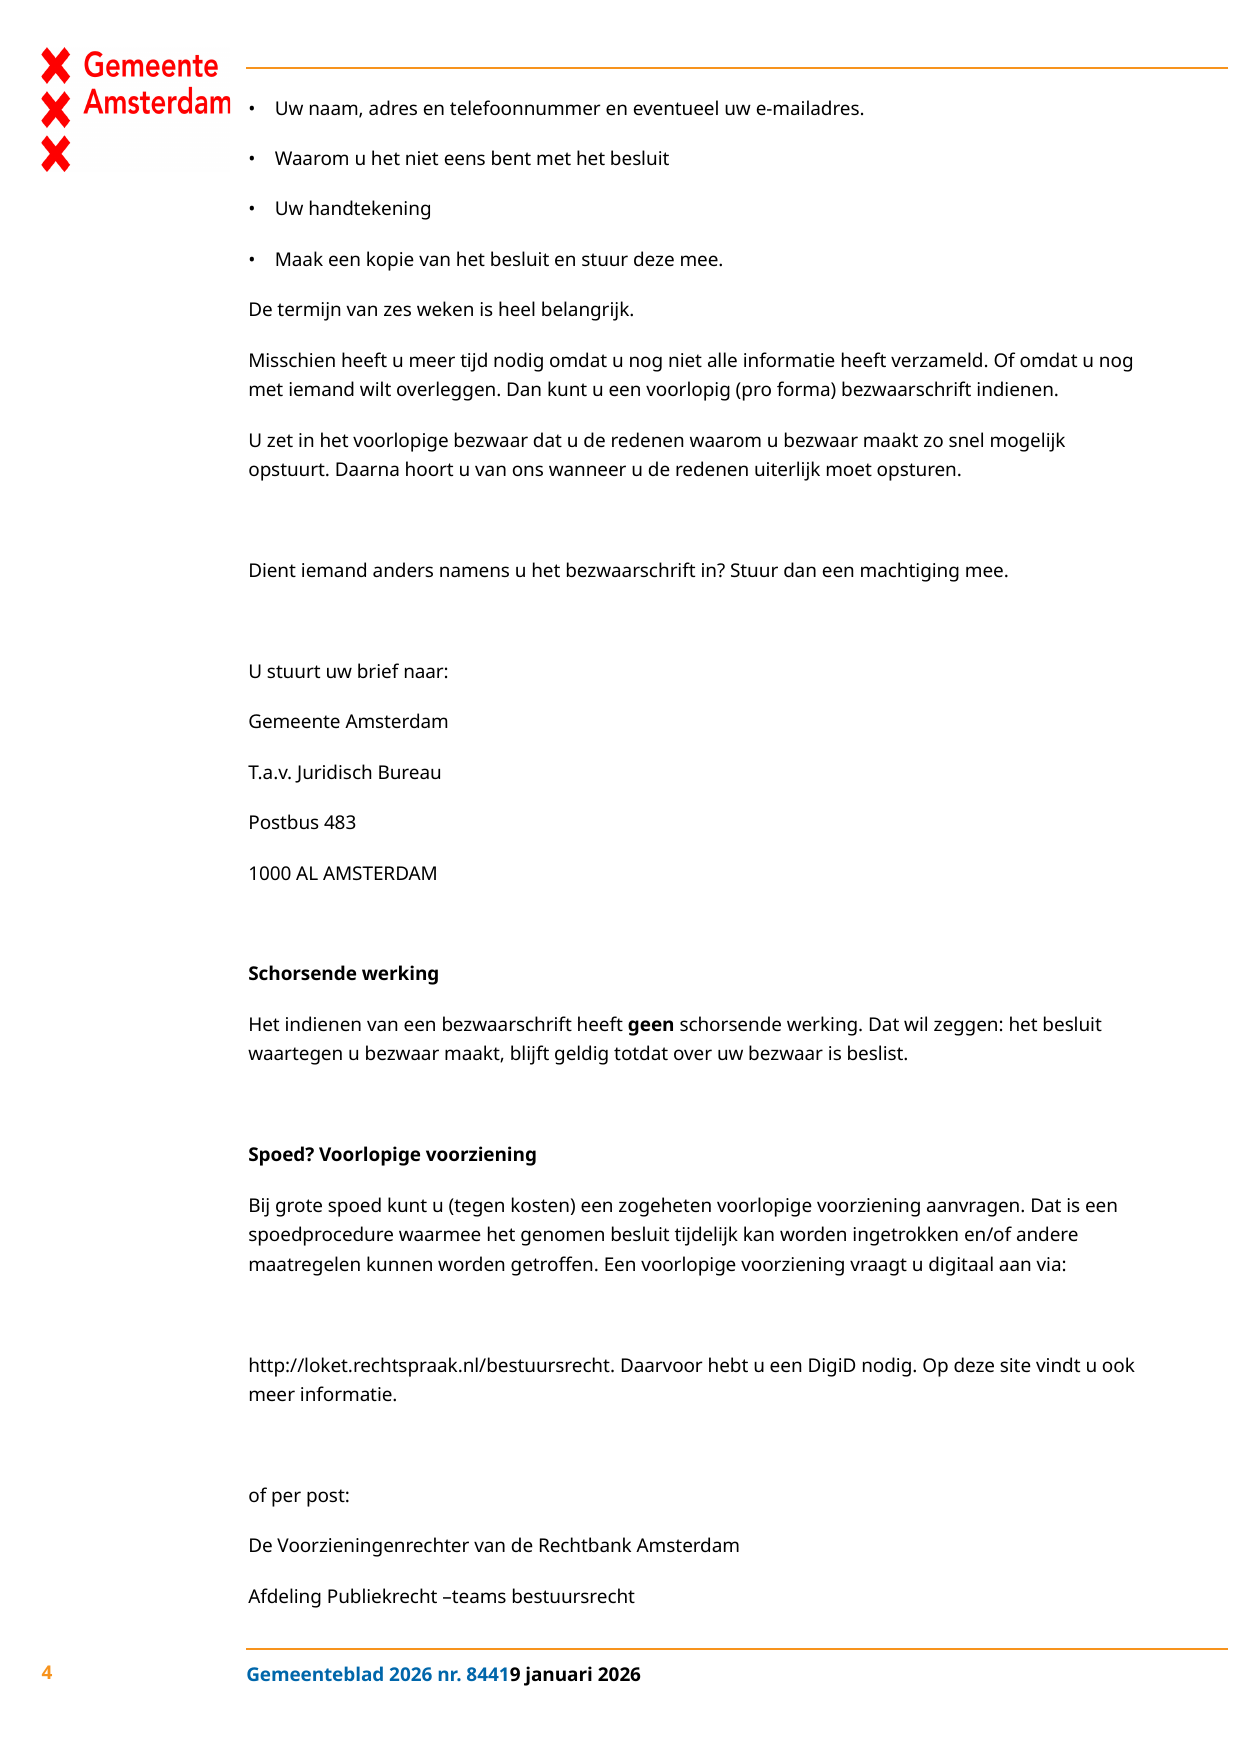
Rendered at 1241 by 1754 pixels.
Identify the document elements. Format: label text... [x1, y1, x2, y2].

text Dient iemand anders namens u het bezwaarschrift in? Stuur dan een machtiging mee. [248, 557, 1152, 583]
text U stuurt uw brief naar: [248, 658, 1152, 684]
text • Uw handtekening [248, 196, 1152, 221]
text Afdeling Publiekrecht –teams bestuursrecht [248, 1583, 1152, 1609]
text of per post: [248, 1482, 1152, 1508]
text • Maak een kopie van het besluit en stuur deze mee. [248, 246, 1152, 272]
text T.a.v. Juridisch Bureau [248, 759, 1152, 785]
text De Voorzieningenrechter van de Rechtbank Amsterdam [248, 1533, 1152, 1558]
text De termijn van zes weken is heel belangrijk. [248, 296, 1152, 322]
text Spoed? Voorlopige voorziening [248, 1141, 1152, 1167]
text Postbus 483 [248, 809, 1152, 835]
picture [41, 47, 231, 172]
text • Uw naam, adres en telefoonnummer en eventueel uw e-mailadres. [248, 95, 1152, 121]
text Schorsende werking [248, 961, 1152, 986]
text Bij grote spoed kunt u (tegen kosten) een zogeheten voorlopige voorziening aanvragen. Dat is een spoedprocedure waarmee het genomen besluit tijdelijk kan worden ingetrokken en/of andere maatregelen kunnen worden getroffen. Een voorlopige voorziening vraagt u digitaal aan via: [248, 1192, 1152, 1277]
text 1000 AL AMSTERDAM [248, 860, 1152, 886]
text Gemeente Amsterdam [248, 708, 1152, 734]
text Het indienen van een bezwaarschrift heeft geen schorsende werking. Dat wil zeggen: het besluit waartegen u bezwaar maakt, blijft geldig totdat over uw bezwaar is beslist. [248, 1011, 1152, 1066]
text • Waarom u het niet eens bent met het besluit [248, 145, 1152, 171]
text Misschien heeft u meer tijd nodig omdat u nog niet alle informatie heeft verzameld. Of omdat u nog met iemand wilt overleggen. Dan kunt u een voorlopig (pro forma) bezwaarschrift indienen. [248, 347, 1152, 402]
text U zet in het voorlopige bezwaar dat u de redenen waarom u bezwaar maakt zo snel mogelijk opstuurt. Daarna hoort u van ons wanneer u de redenen uiterlijk moet opsturen. [248, 427, 1152, 482]
text http://loket.rechtspraak.nl/bestuursrecht. Daarvoor hebt u een DigiD nodig. Op deze site vindt u ook meer informatie. [248, 1352, 1152, 1407]
